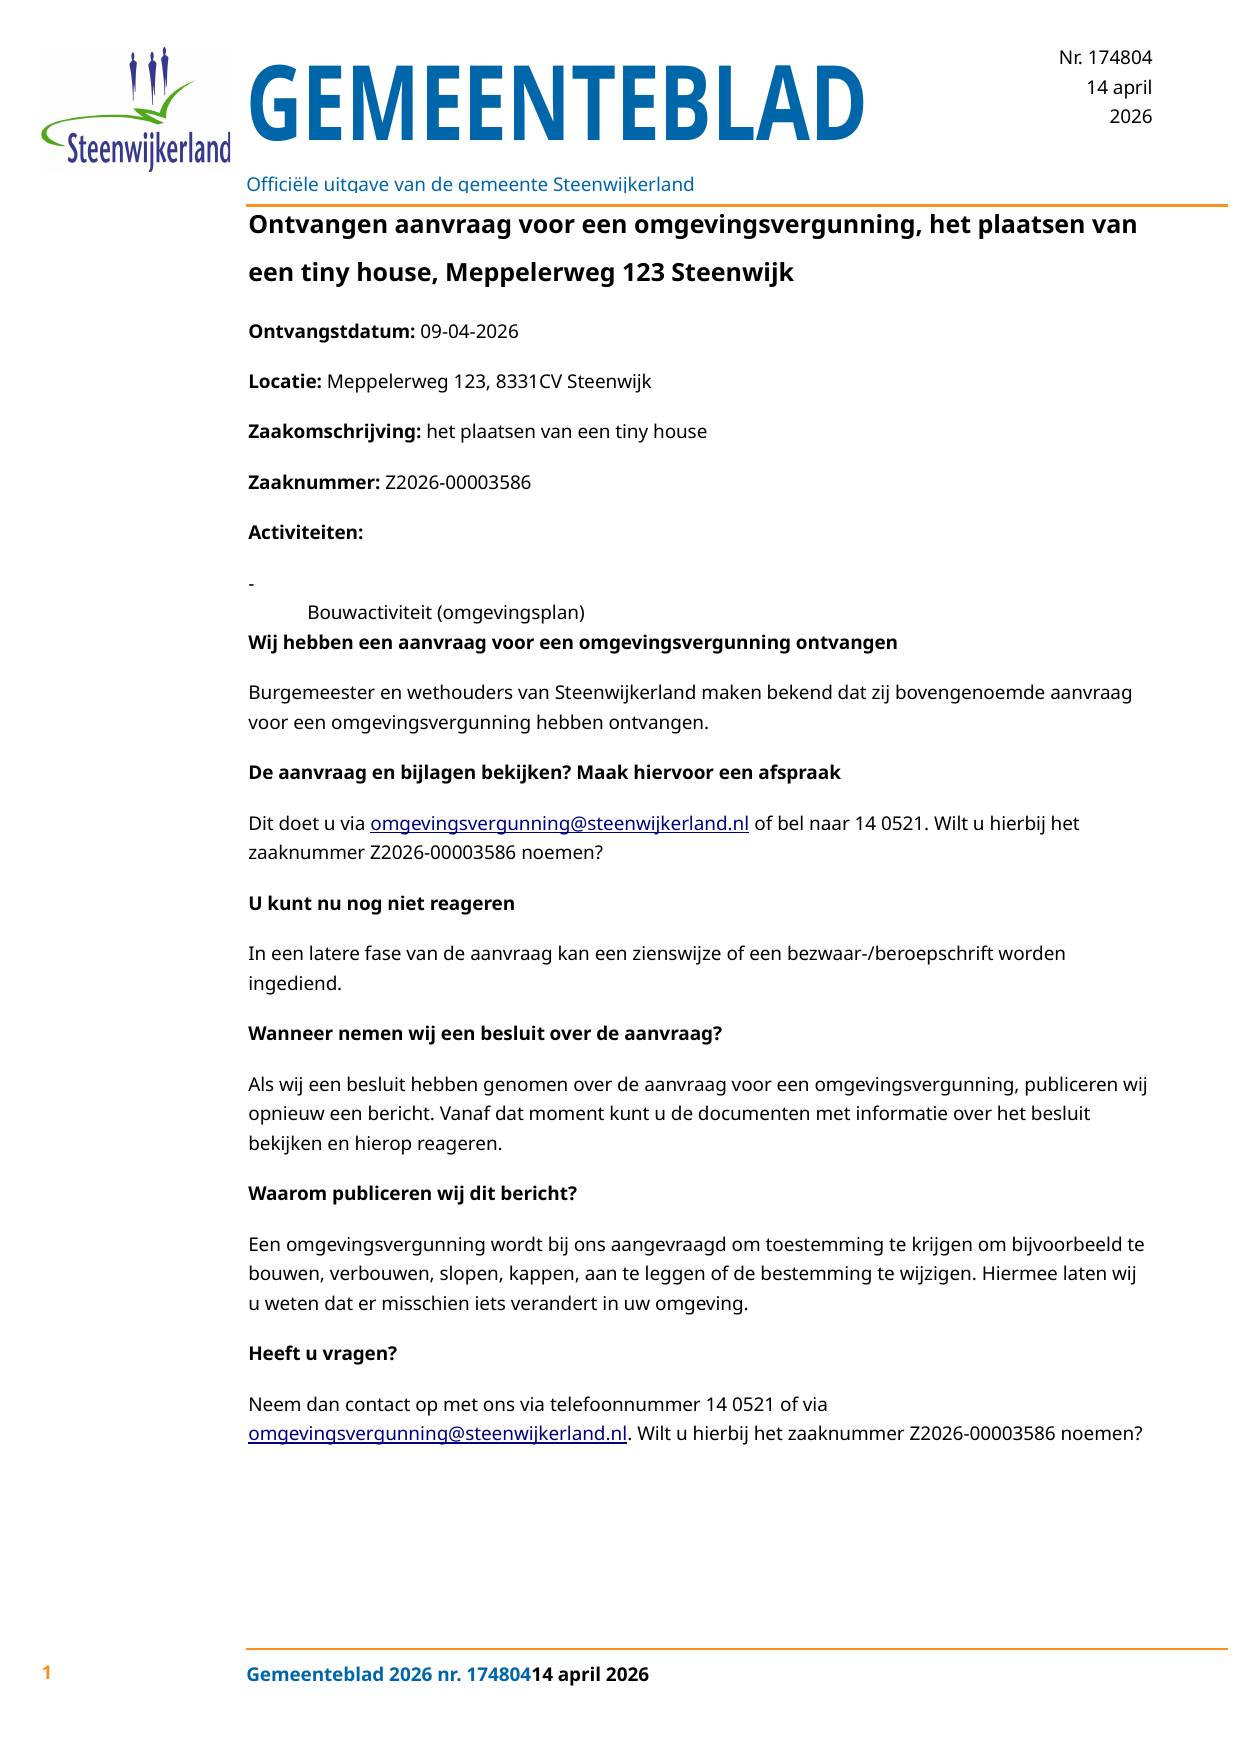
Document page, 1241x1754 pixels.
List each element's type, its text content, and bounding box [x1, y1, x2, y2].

text Heeft u vragen? [248, 1340, 1152, 1366]
text Een omgevingsvergunning wordt bij ons aangevraagd om toestemming te krijgen om bijvoorbeeld te bouwen, verbouwen, slopen, kappen, aan te leggen of de bestemming te wijzigen. Hiermee laten wij u weten dat er misschien iets verandert in uw omgeving. [248, 1231, 1152, 1316]
text Ontvangen aanvraag voor een omgevingsvergunning, het plaatsen van een tiny house, Meppelerweg 123 Steenwijk [248, 207, 1152, 288]
text Burgemeester en wethouders van Steenwijkerland maken bekend dat zij bovengenoemde aanvraag voor een omgevingsvergunning hebben ontvangen. [248, 679, 1152, 735]
text Zaakomschrijving: het plaatsen van een tiny house [248, 419, 1152, 444]
picture [41, 47, 231, 172]
text De aanvraag en bijlagen bekijken? Maak hiervoor een afspraak [248, 759, 1152, 785]
text Wij hebben een aanvraag voor een omgevingsvergunning ontvangen [248, 629, 1152, 655]
list Bouwactiviteit (omgevingsplan) [248, 599, 1152, 625]
text U kunt nu nog niet reageren [248, 890, 1152, 916]
text In een latere fase van de aanvraag kan een zienswijze of een bezwaar-/beroepschrift worden ingediend. [248, 940, 1152, 996]
text Dit doet u via omgevingsvergunning@steenwijkerland.nl of bel naar 14 0521. Wilt u hierbij het zaaknummer Z2026-00003586 noemen? [248, 810, 1152, 865]
text Locatie: Meppelerweg 123, 8331CV Steenwijk [248, 368, 1152, 394]
text Activiteiten: [248, 519, 1152, 545]
text Waarom publiceren wij dit bericht? [248, 1180, 1152, 1206]
text Wanneer nemen wij een besluit over de aanvraag? [248, 1020, 1152, 1046]
text Als wij een besluit hebben genomen over de aanvraag voor een omgevingsvergunning, publiceren wij opnieuw een bericht. Vanaf dat moment kunt u de documenten met informatie over het besluit bekijken en hierop reageren. [248, 1071, 1152, 1156]
text Zaaknummer: Z2026-00003586 [248, 469, 1152, 495]
text Ontvangstdatum: 09-04-2026 [248, 318, 1152, 344]
text Neem dan contact op met ons via telefoonnummer 14 0521 of via omgevingsvergunning@steenwijkerland.nl. Wilt u hierbij het zaaknummer Z2026-00003586 noemen? [248, 1391, 1152, 1446]
